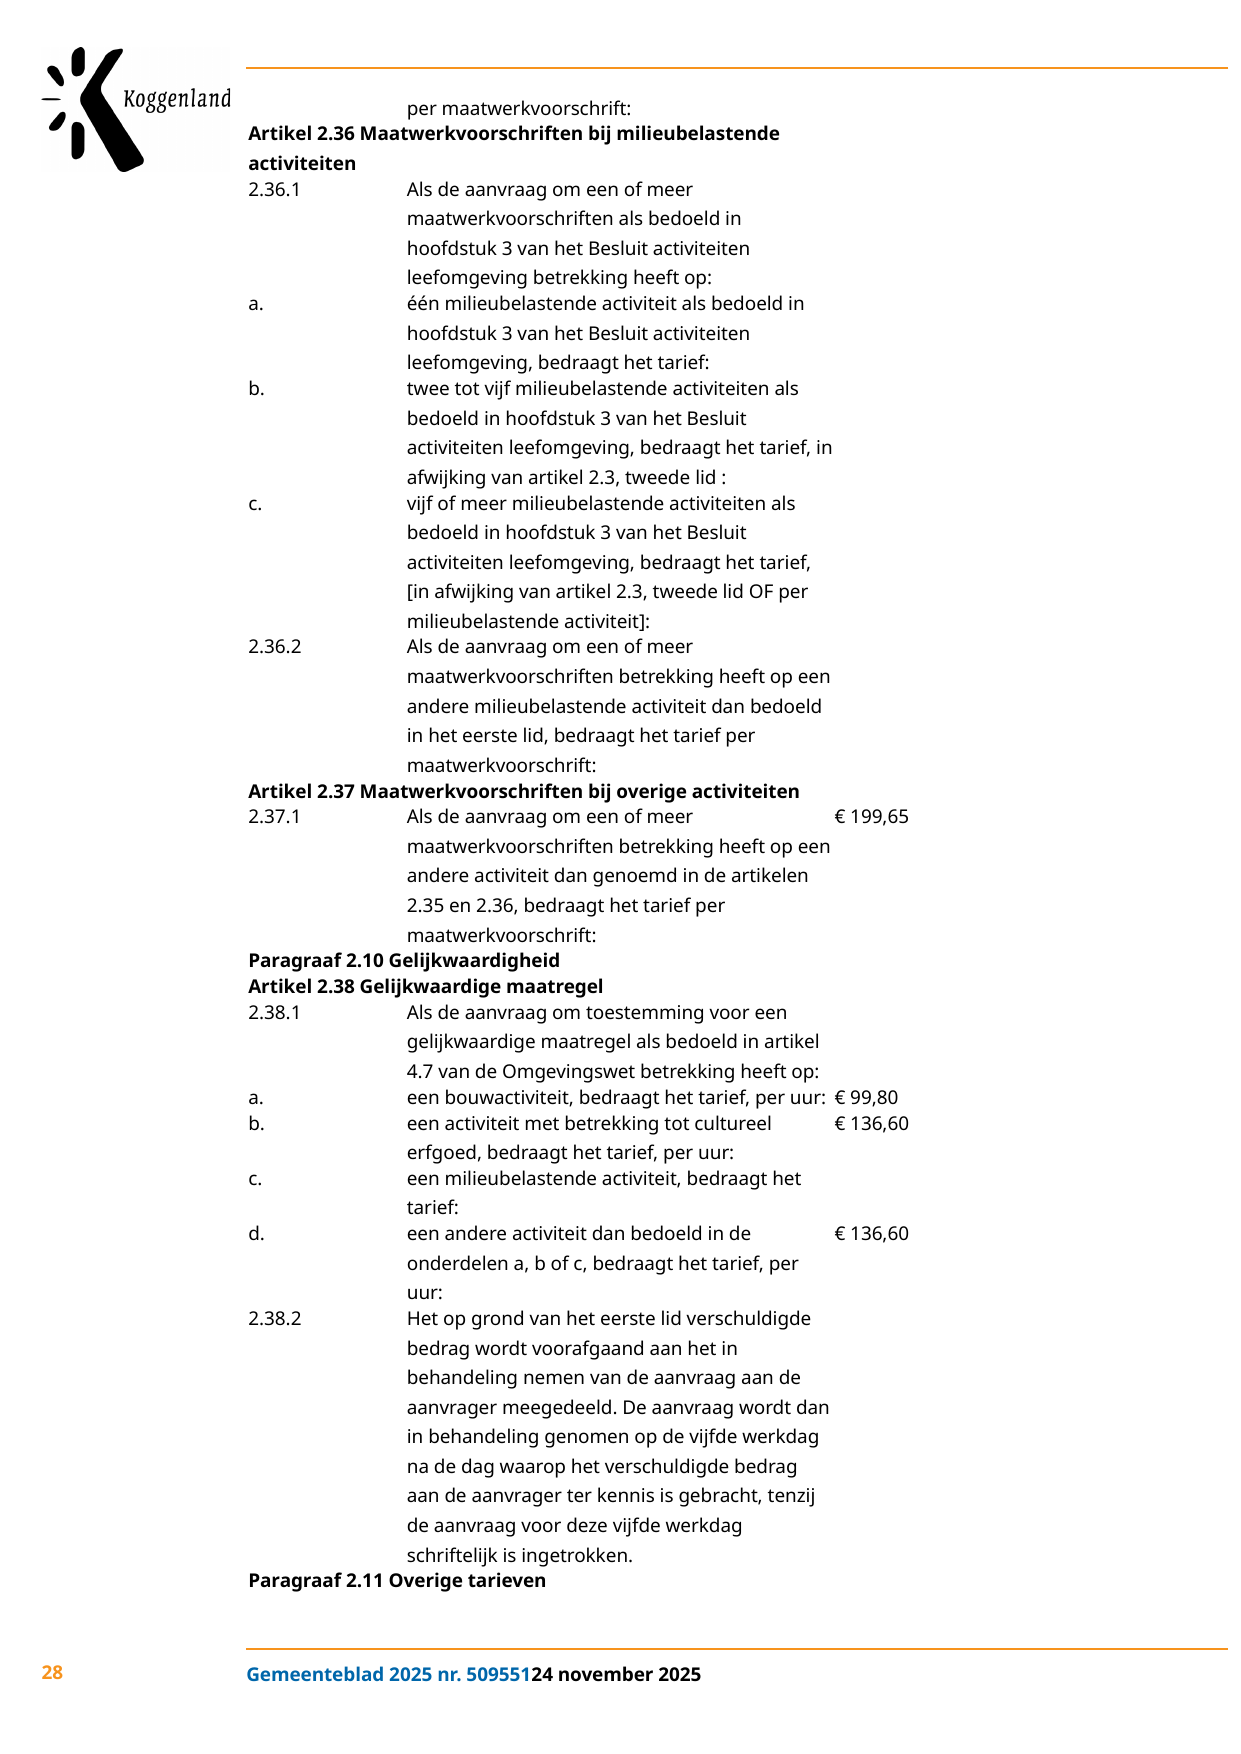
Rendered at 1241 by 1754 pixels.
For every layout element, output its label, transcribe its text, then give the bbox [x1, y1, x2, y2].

table_cell [993, 490, 1152, 634]
table_cell [834, 948, 993, 973]
table_cell € 199,65 [834, 804, 993, 948]
table_cell c. [248, 1165, 407, 1220]
table_cell [834, 121, 993, 176]
table_cell [993, 778, 1152, 803]
table_cell een bouwactiviteit, bedraagt het tarief, per uur: [407, 1084, 834, 1110]
table_cell Als de aanvraag om een of meer maatwerkvoorschriften betrekking heeft op een andere milieubelastende activiteit dan bedoeld in het eerste lid, bedraagt het tarief per maatwerkvoorschrift: [407, 634, 834, 778]
table_cell [834, 375, 993, 490]
table_cell een andere activiteit dan bedoeld in de onderdelen a, b of c, bedraagt het tarief, per uur: [407, 1220, 834, 1305]
table_cell vijf of meer milieubelastende activiteiten als bedoeld in hoofdstuk 3 van het Besluit activiteiten leefomgeving, bedraagt het tarief, [in afwijking van artikel 2.3, tweede lid OF per milieubelastende activiteit]: [407, 490, 834, 634]
table_cell [993, 1220, 1152, 1305]
table_cell [993, 973, 1152, 999]
table_cell [993, 290, 1152, 375]
table_cell [993, 948, 1152, 973]
table_cell b. [248, 375, 407, 490]
table_cell 2.38.2 [248, 1305, 407, 1568]
table_cell 2.36.2 [248, 634, 407, 778]
table_cell 2.37.1 [248, 804, 407, 948]
table_cell een milieubelastende activiteit, bedraagt het tarief: [407, 1165, 834, 1220]
table_cell twee tot vijf milieubelastende activiteiten als bedoeld in hoofdstuk 3 van het Besluit activiteiten leefomgeving, bedraagt het tarief, in afwijking van artikel 2.3, tweede lid : [407, 375, 834, 490]
table_cell c. [248, 490, 407, 634]
table_cell [834, 1165, 993, 1220]
table_cell [993, 95, 1152, 121]
table_cell Artikel 2.36 Maatwerkvoorschriften bij milieubelastende activiteiten [248, 121, 834, 176]
table_cell [834, 95, 993, 121]
table_cell [834, 778, 993, 803]
table_cell Artikel 2.37 Maatwerkvoorschriften bij overige activiteiten [248, 778, 834, 803]
picture [41, 47, 231, 172]
table_cell [993, 1305, 1152, 1568]
table_cell [248, 95, 407, 121]
table_cell [834, 290, 993, 375]
table_cell één milieubelastende activiteit als bedoeld in hoofdstuk 3 van het Besluit activiteiten leefomgeving, bedraagt het tarief: [407, 290, 834, 375]
table_cell [993, 176, 1152, 290]
table_cell [993, 121, 1152, 176]
table_cell per maatwerkvoorschrift: [407, 95, 834, 121]
table_cell Paragraaf 2.10 Gelijkwaardigheid [248, 948, 834, 973]
table_cell [834, 1568, 993, 1593]
table_cell Artikel 2.38 Gelijkwaardige maatregel [248, 973, 834, 999]
table_cell [993, 375, 1152, 490]
table_cell a. [248, 290, 407, 375]
table_cell 2.38.1 [248, 999, 407, 1084]
table_cell [993, 804, 1152, 948]
table_cell Als de aanvraag om een of meer maatwerkvoorschriften betrekking heeft op een andere activiteit dan genoemd in de artikelen 2.35 en 2.36, bedraagt het tarief per maatwerkvoorschrift: [407, 804, 834, 948]
table_cell Als de aanvraag om toestemming voor een gelijkwaardige maatregel als bedoeld in artikel 4.7 van de Omgevingswet betrekking heeft op: [407, 999, 834, 1084]
table_cell [993, 1568, 1152, 1593]
table_cell [993, 634, 1152, 778]
table_cell € 136,60 [834, 1110, 993, 1165]
table_cell [834, 176, 993, 290]
table_cell [993, 1084, 1152, 1110]
table_cell € 136,60 [834, 1220, 993, 1305]
table_cell Als de aanvraag om een of meer maatwerkvoorschriften als bedoeld in hoofdstuk 3 van het Besluit activiteiten leefomgeving betrekking heeft op: [407, 176, 834, 290]
table_cell een activiteit met betrekking tot cultureel erfgoed, bedraagt het tarief, per uur: [407, 1110, 834, 1165]
table_cell € 99,80 [834, 1084, 993, 1110]
table_cell [993, 999, 1152, 1084]
table_cell [834, 1305, 993, 1568]
table_cell b. [248, 1110, 407, 1165]
table_cell d. [248, 1220, 407, 1305]
table_cell Het op grond van het eerste lid verschuldigde bedrag wordt voorafgaand aan het in behandeling nemen van de aanvraag aan de aanvrager meegedeeld. De aanvraag wordt dan in behandeling genomen op de vijfde werkdag na de dag waarop het verschuldigde bedrag aan de aanvrager ter kennis is gebracht, tenzij de aanvraag voor deze vijfde werkdag schriftelijk is ingetrokken. [407, 1305, 834, 1568]
table_cell [834, 634, 993, 778]
table_cell [834, 999, 993, 1084]
table_cell a. [248, 1084, 407, 1110]
table_cell [834, 973, 993, 999]
table_cell [993, 1110, 1152, 1165]
table_cell [834, 490, 993, 634]
table_cell [993, 1165, 1152, 1220]
table_cell Paragraaf 2.11 Overige tarieven [248, 1568, 834, 1593]
table_cell 2.36.1 [248, 176, 407, 290]
